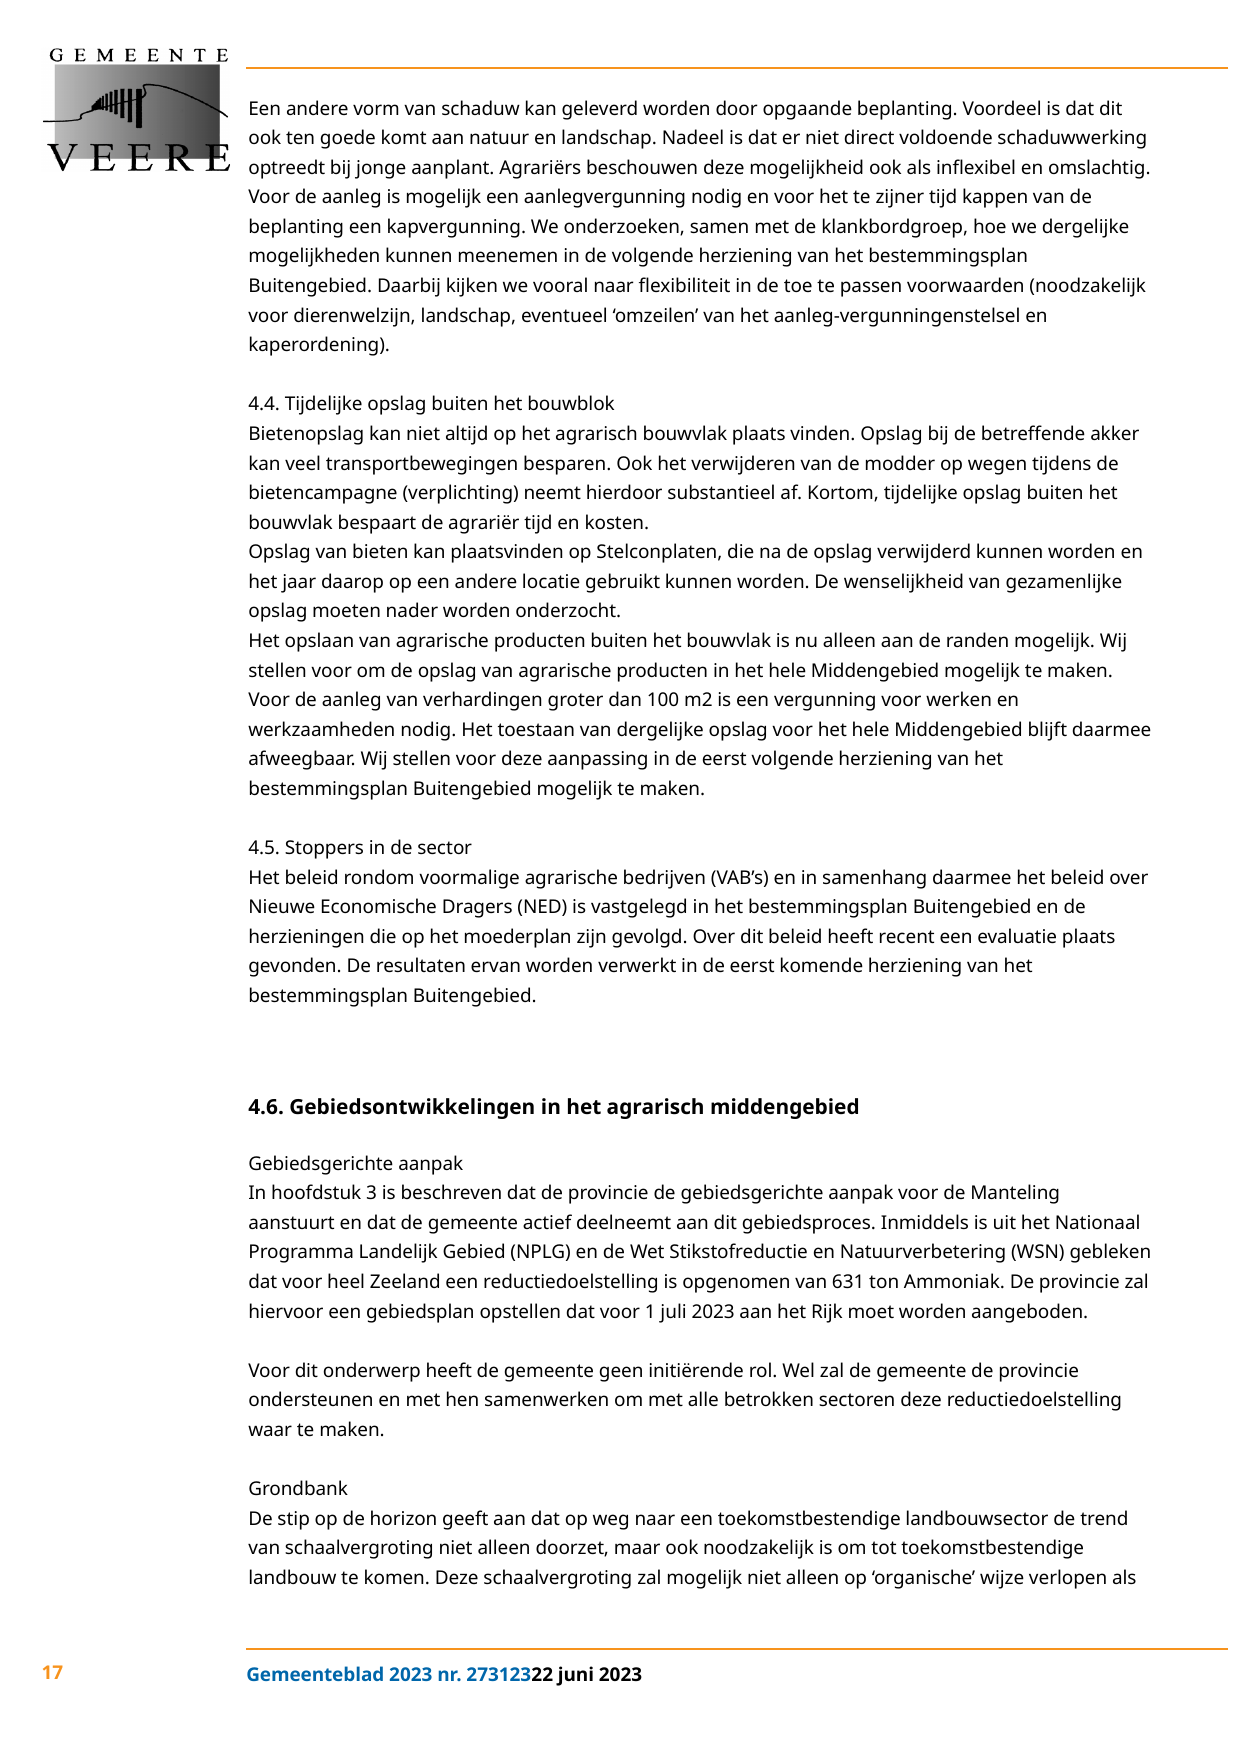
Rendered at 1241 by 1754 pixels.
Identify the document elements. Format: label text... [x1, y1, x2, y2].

text Grondbank [248, 1475, 1152, 1501]
picture [41, 47, 231, 172]
text Het opslaan van agrarische producten buiten het bouwvlak is nu alleen aan de randen mogelijk. Wij stellen voor om de opslag van agrarische producten in het hele Middengebied mogelijk te maken. Voor de aanleg van verhardingen groter dan 100 m2 is een vergunning voor werken en werkzaamheden nodig. Het toestaan van dergelijke opslag voor het hele Middengebied blijft daarmee afweegbaar. Wij stellen voor deze aanpassing in de eerst volgende herziening van het bestemmingsplan Buitengebied mogelijk te maken. [248, 627, 1152, 801]
text Bietenopslag kan niet altijd op het agrarisch bouwvlak plaats vinden. Opslag bij de betreffende akker kan veel transportbewegingen besparen. Ook het verwijderen van de modder op wegen tijdens de bietencampagne (verplichting) neemt hierdoor substantieel af. Kortom, tijdelijke opslag buiten het bouwvlak bespaart de agrariër tijd en kosten. [248, 420, 1152, 535]
text 4.5. Stoppers in de sector [248, 834, 1152, 860]
text Het beleid rondom voormalige agrarische bedrijven (VAB’s) en in samenhang daarmee het beleid over Nieuwe Economische Dragers (NED) is vastgelegd in het bestemmingsplan Buitengebied en de herzieningen die op het moederplan zijn gevolgd. Over dit beleid heeft recent een evaluatie plaats gevonden. De resultaten ervan worden verwerkt in de eerst komende herziening van het bestemmingsplan Buitengebied. [248, 864, 1152, 1008]
text In hoofdstuk 3 is beschreven dat de provincie de gebiedsgerichte aanpak voor de Manteling aanstuurt en dat de gemeente actief deelneemt aan dit gebiedsproces. Inmiddels is uit het Nationaal Programma Landelijk Gebied (NPLG) en de Wet Stikstofreductie en Natuurverbetering (WSN) gebleken dat voor heel Zeeland een reductiedoelstelling is opgenomen van 631 ton Ammoniak. De provincie zal hiervoor een gebiedsplan opstellen dat voor 1 juli 2023 aan het Rijk moet worden aangeboden. [248, 1179, 1152, 1323]
text De stip op de horizon geeft aan dat op weg naar een toekomstbestendige landbouwsector de trend van schaalvergroting niet alleen doorzet, maar ook noodzakelijk is om tot toekomstbestendige landbouw te komen. Deze schaalvergroting zal mogelijk niet alleen op ‘organische’ wijze verlopen als [248, 1505, 1152, 1590]
text Een andere vorm van schaduw kan geleverd worden door opgaande beplanting. Voordeel is dat dit ook ten goede komt aan natuur en landschap. Nadeel is dat er niet direct voldoende schaduwwerking optreedt bij jonge aanplant. Agrariërs beschouwen deze mogelijkheid ook als inflexibel en omslachtig. Voor de aanleg is mogelijk een aanlegvergunning nodig en voor het te zijner tijd kappen van de beplanting een kapvergunning. We onderzoeken, samen met de klankbordgroep, hoe we dergelijke mogelijkheden kunnen meenemen in de volgende herziening van het bestemmingsplan Buitengebied. Daarbij kijken we vooral naar flexibiliteit in de toe te passen voorwaarden (noodzakelijk voor dierenwelzijn, landschap, eventueel ‘omzeilen’ van het aanleg-vergunningenstelsel en kaperordening). [248, 95, 1152, 357]
text Opslag van bieten kan plaatsvinden op Stelconplaten, die na de opslag verwijderd kunnen worden en het jaar daarop op een andere locatie gebruikt kunnen worden. De wenselijkheid van gezamenlijke opslag moeten nader worden onderzocht. [248, 538, 1152, 623]
text Voor dit onderwerp heeft de gemeente geen initiërende rol. Wel zal de gemeente de provincie ondersteunen en met hen samenwerken om met alle betrokken sectoren deze reductiedoelstelling waar te maken. [248, 1357, 1152, 1442]
text Gebiedsgerichte aanpak [248, 1150, 1152, 1176]
text 4.4. Tijdelijke opslag buiten het bouwblok [248, 391, 1152, 416]
text 4.6. Gebiedsontwikkelingen in het agrarisch middengebied [248, 1092, 1152, 1120]
